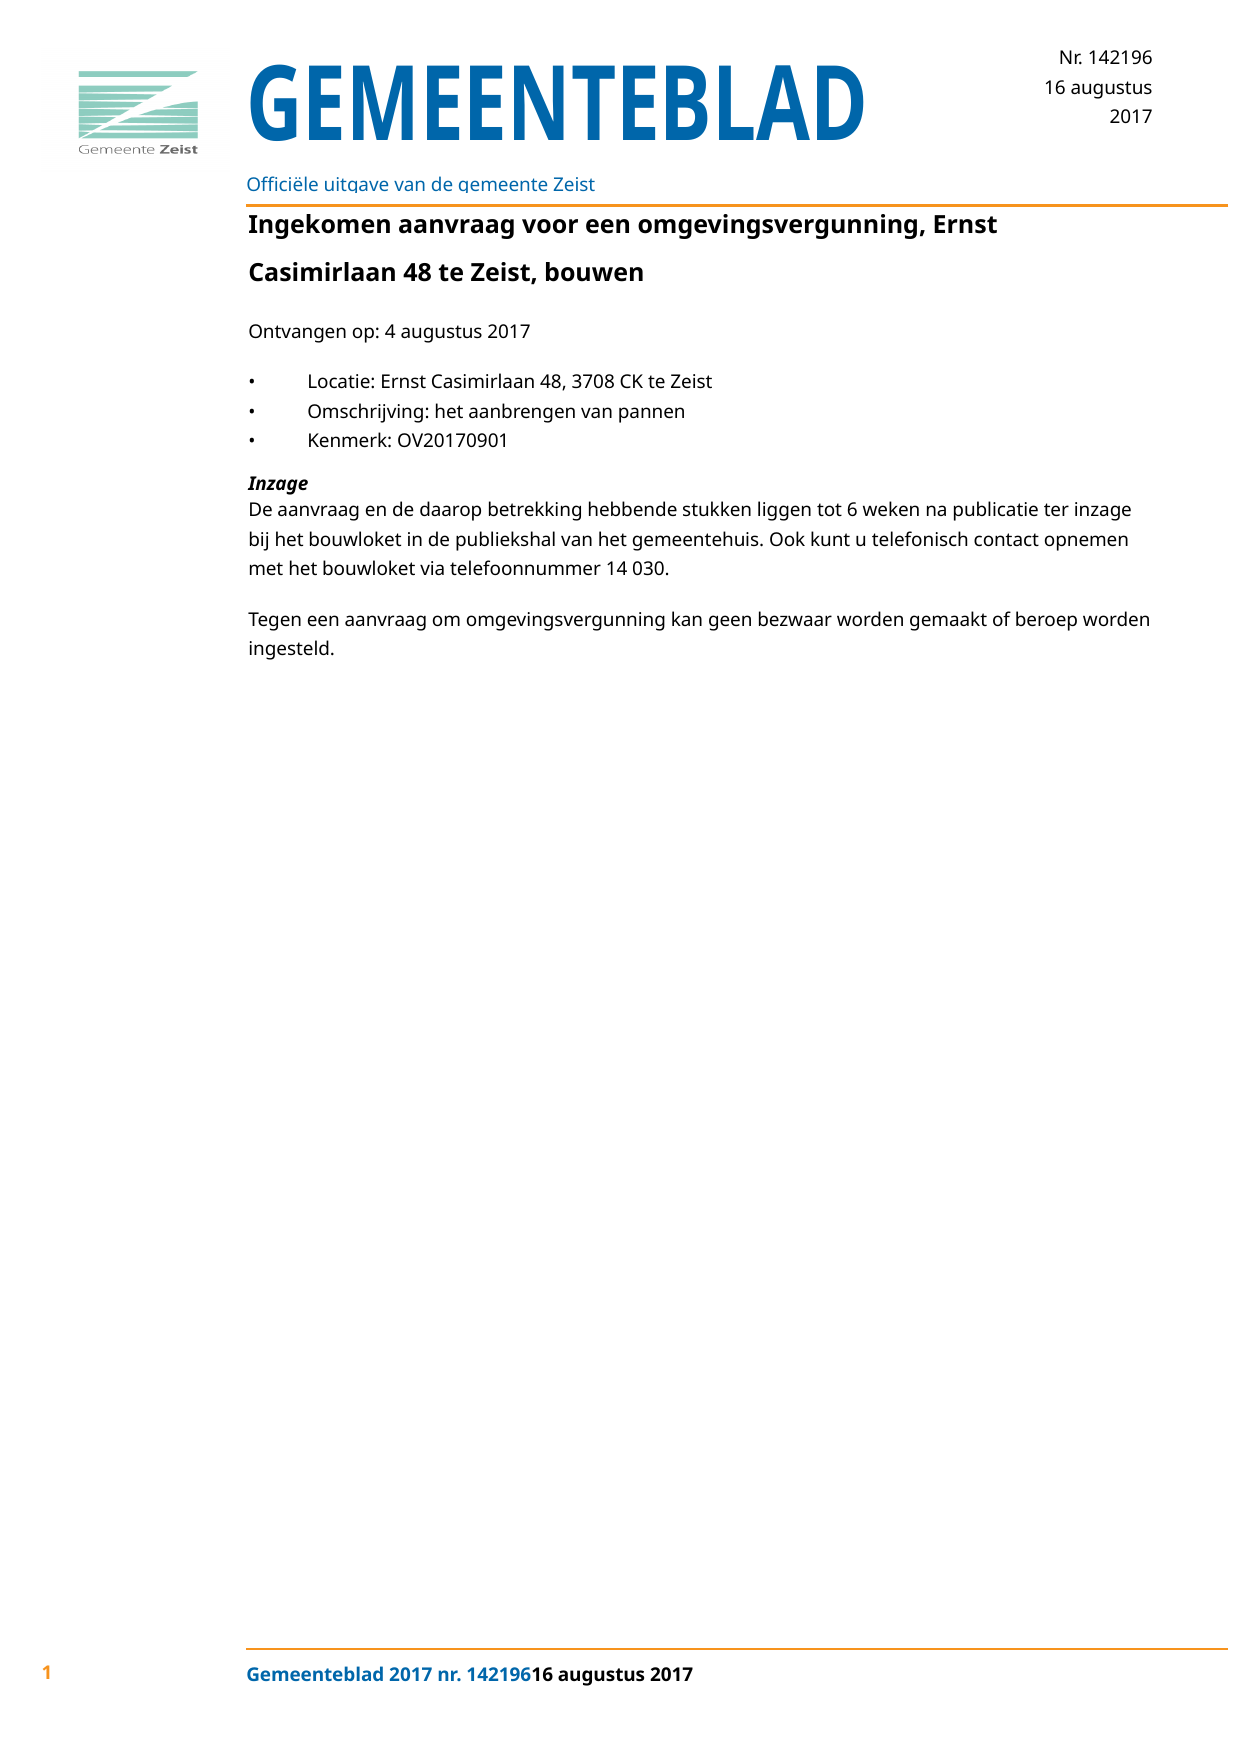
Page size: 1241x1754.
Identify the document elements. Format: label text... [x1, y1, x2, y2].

list Kenmerk: OV20170901 [248, 427, 1152, 453]
text Ontvangen op: 4 augustus 2017 [248, 318, 1152, 344]
text Inzage [248, 471, 1152, 496]
list Locatie: Ernst Casimirlaan 48, 3708 CK te Zeist [248, 368, 1152, 394]
text Tegen een aanvraag om omgevingsvergunning kan geen bezwaar worden gemaakt of beroep worden ingesteld. [248, 606, 1152, 661]
list Omschrijving: het aanbrengen van pannen [248, 398, 1152, 424]
text Ingekomen aanvraag voor een omgevingsvergunning, Ernst Casimirlaan 48 te Zeist, bouwen [248, 207, 1152, 288]
picture [41, 47, 231, 172]
text De aanvraag en de daarop betrekking hebbende stukken liggen tot 6 weken na publicatie ter inzage bij het bouwloket in de publiekshal van het gemeentehuis. Ook kunt u telefonisch contact opnemen met het bouwloket via telefoonnummer 14 030. [248, 496, 1152, 581]
